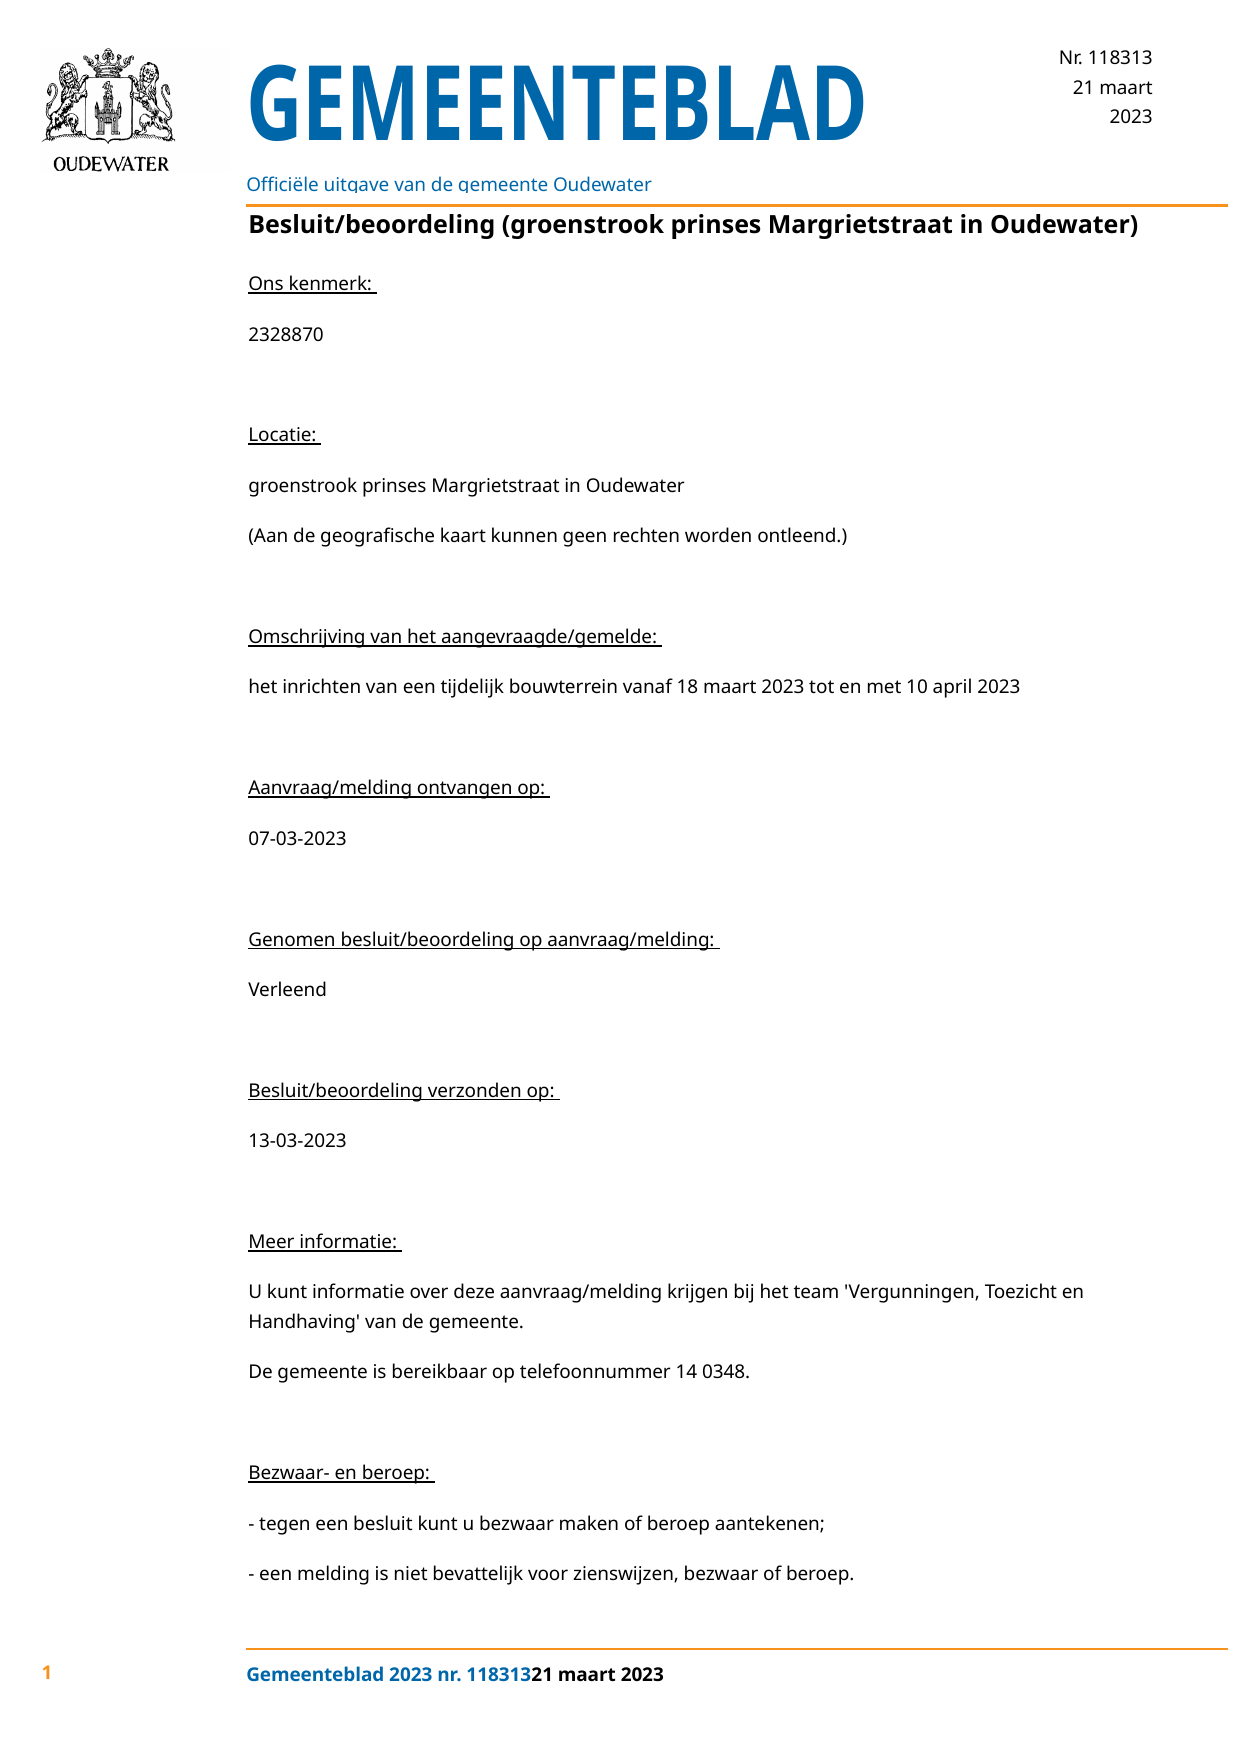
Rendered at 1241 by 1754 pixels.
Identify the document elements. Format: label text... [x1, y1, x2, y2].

text Omschrijving van het aangevraagde/gemelde: [248, 623, 1152, 649]
text 07-03-2023 [248, 825, 1152, 851]
text - tegen een besluit kunt u bezwaar maken of beroep aantekenen; [248, 1510, 1152, 1536]
text Ons kenmerk: [248, 270, 1152, 296]
text het inrichten van een tijdelijk bouwterrein vanaf 18 maart 2023 tot en met 10 april 2023 [248, 674, 1152, 699]
picture [41, 47, 231, 172]
text Genomen besluit/beoordeling op aanvraag/melding: [248, 926, 1152, 951]
text Meer informatie: [248, 1228, 1152, 1254]
text groenstrook prinses Margrietstraat in Oudewater [248, 472, 1152, 498]
text Bezwaar- en beroep: [248, 1459, 1152, 1485]
text Aanvraag/melding ontvangen op: [248, 774, 1152, 800]
text 13-03-2023 [248, 1127, 1152, 1153]
text Verleend [248, 976, 1152, 1002]
text U kunt informatie over deze aanvraag/melding krijgen bij het team 'Vergunningen, Toezicht en Handhaving' van de gemeente. [248, 1279, 1152, 1334]
text Locatie: [248, 422, 1152, 447]
text 2328870 [248, 321, 1152, 346]
text Besluit/beoordeling verzonden op: [248, 1077, 1152, 1103]
text Besluit/beoordeling (groenstrook prinses Margrietstraat in Oudewater) [248, 207, 1152, 241]
text (Aan de geografische kaart kunnen geen rechten worden ontleend.) [248, 522, 1152, 548]
text - een melding is niet bevattelijk voor zienswijzen, bezwaar of beroep. [248, 1560, 1152, 1586]
text De gemeente is bereikbaar op telefoonnummer 14 0348. [248, 1359, 1152, 1384]
